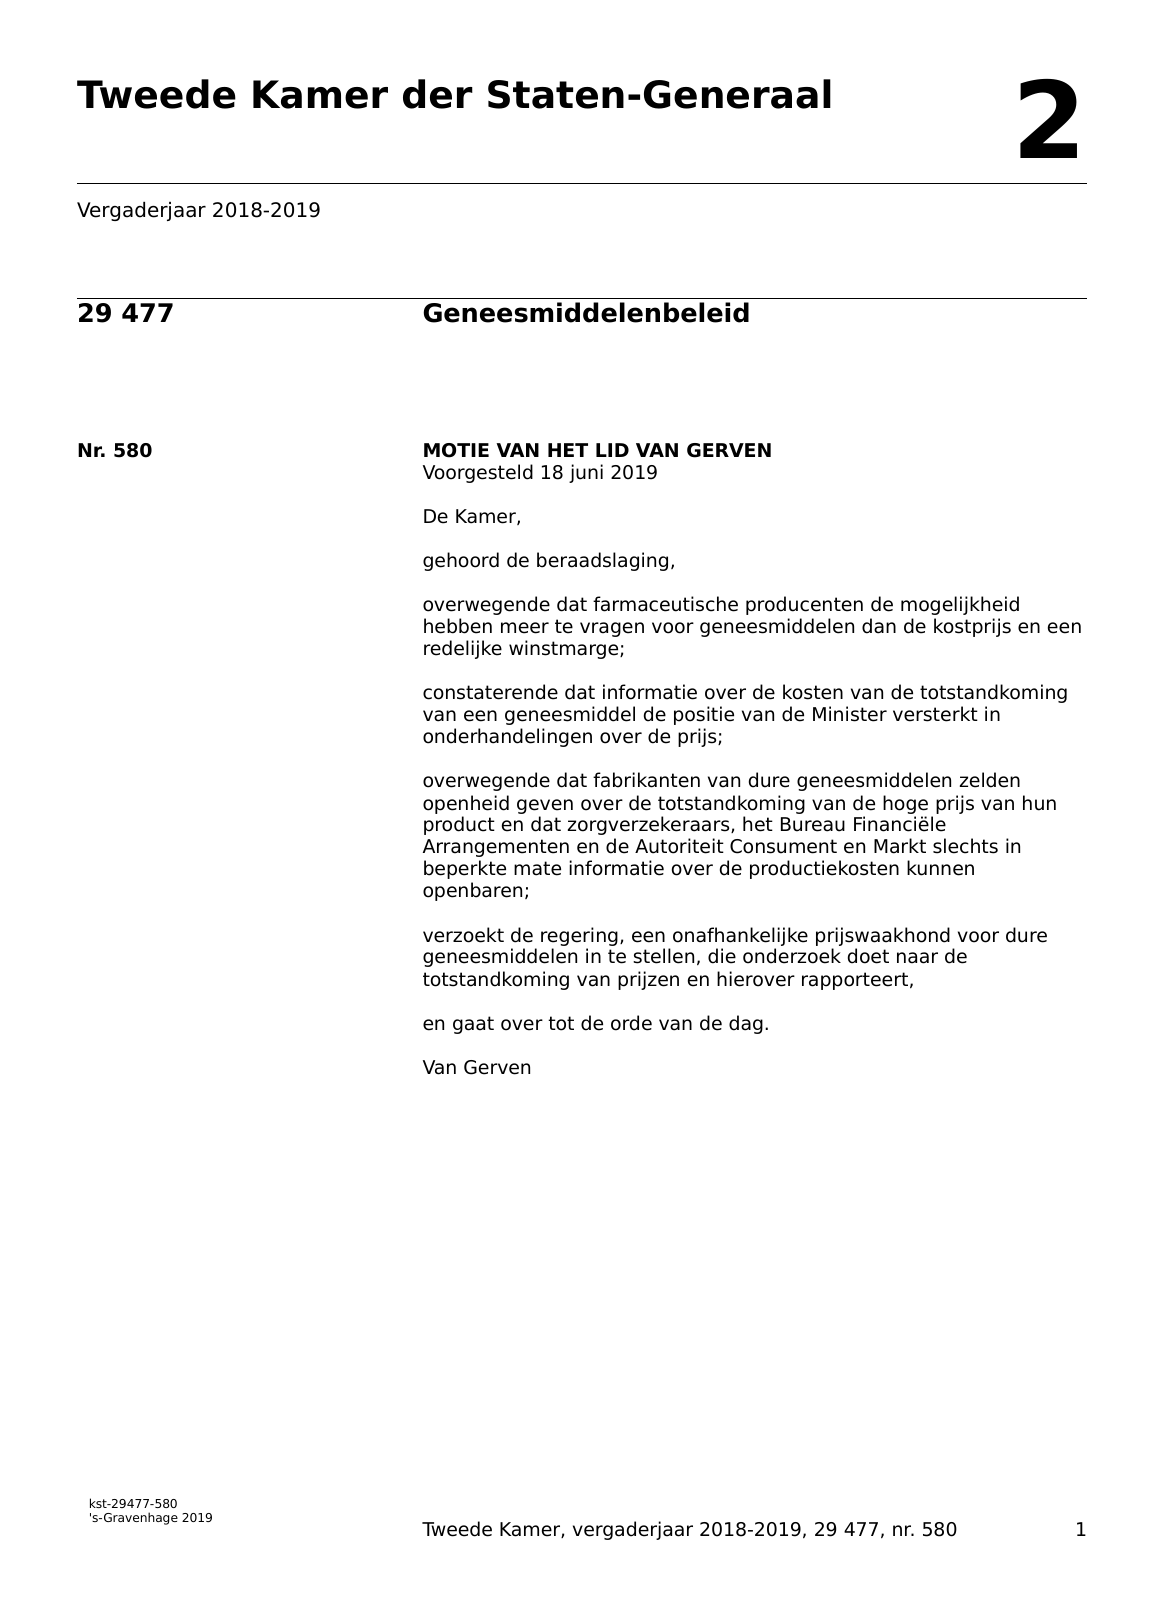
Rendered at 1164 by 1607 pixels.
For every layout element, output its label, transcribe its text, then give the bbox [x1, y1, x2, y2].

table_cell Vergaderjaar 2018-2019 [77, 184, 1087, 298]
text gehoord de beraadslaging, [422, 550, 1087, 572]
text overwegende dat farmaceutische producenten de mogelijkheid hebben meer te vragen voor geneesmiddelen dan de kostprijs en een redelijke winstmarge; [422, 594, 1087, 660]
subtitle 29 477 Geneesmiddelenbeleid [77, 299, 1087, 329]
text overwegende dat fabrikanten van dure geneesmiddelen zelden openheid geven over de totstandkoming van de hoge prijs van hun product en dat zorgverzekeraars, het Bureau Financiële Arrangementen en de Autoriteit Consument en Markt slechts in beperkte mate informatie over de productiekosten kunnen openbaren; [422, 770, 1087, 902]
table_header 2 [886, 59, 1087, 183]
text verzoekt de regering, een onafhankelijke prijswaakhond voor dure geneesmiddelen in te stellen, die onderzoek doet naar de totstandkoming van prijzen en hierover rapporteert, [422, 924, 1087, 990]
text constaterende dat informatie over de kosten van de totstandkoming van een geneesmiddel de positie van de Minister versterkt in onderhandelingen over de prijs; [422, 682, 1087, 748]
text kst-29477-580 [88, 1497, 323, 1511]
text Van Gerven [422, 1057, 1087, 1079]
text De Kamer, [422, 506, 1087, 528]
text Voorgesteld 18 juni 2019 [422, 462, 1087, 484]
subtitle Nr. 580 MOTIE VAN HET LID VAN GERVEN [77, 440, 1087, 462]
text 's-Gravenhage 2019 [88, 1511, 323, 1525]
table_header Tweede Kamer der Staten-Generaal [77, 59, 886, 183]
text en gaat over tot de orde van de dag. [422, 1013, 1087, 1034]
